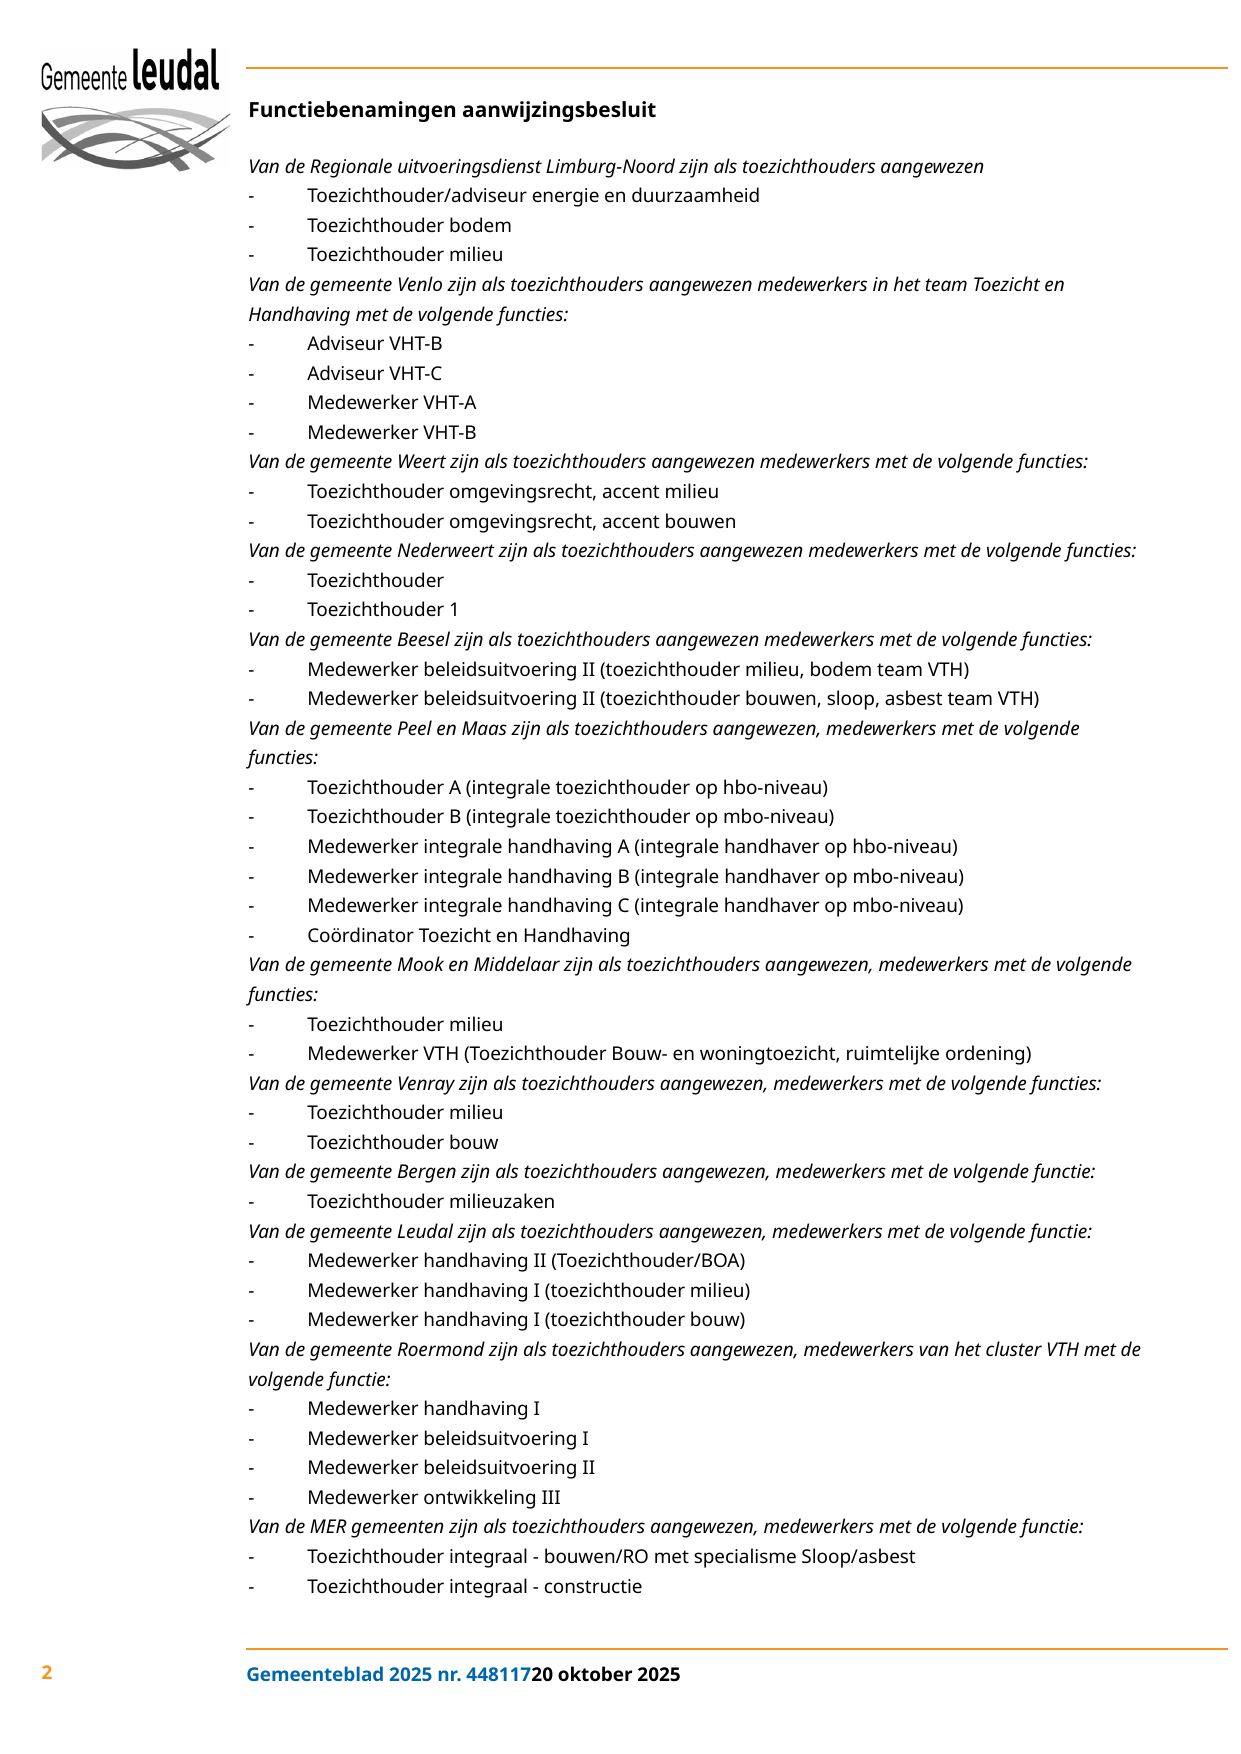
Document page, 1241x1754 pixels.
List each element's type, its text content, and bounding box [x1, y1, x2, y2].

text Van de gemeente Peel en Maas zijn als toezichthouders aangewezen, medewerkers met de volgende functies: [248, 715, 1152, 770]
list Medewerker VHT-A [248, 389, 1152, 415]
list Toezichthouder B (integrale toezichthouder op mbo-niveau) [248, 804, 1152, 829]
text Van de gemeente Mook en Middelaar zijn als toezichthouders aangewezen, medewerkers met de volgende functies: [248, 952, 1152, 1007]
list Toezichthouder bodem [248, 212, 1152, 238]
text Van de gemeente Beesel zijn als toezichthouders aangewezen medewerkers met de volgende functies: [248, 626, 1152, 652]
list Toezichthouder milieu [248, 1011, 1152, 1037]
list Medewerker VTH (Toezichthouder Bouw- en woningtoezicht, ruimtelijke ordening) [248, 1040, 1152, 1066]
list Medewerker integrale handhaving A (integrale handhaver op hbo-niveau) [248, 833, 1152, 859]
list Medewerker handhaving I [248, 1395, 1152, 1421]
text Van de gemeente Nederweert zijn als toezichthouders aangewezen medewerkers met de volgende functies: [248, 537, 1152, 563]
list Toezichthouder 1 [248, 597, 1152, 622]
list Medewerker beleidsuitvoering II (toezichthouder milieu, bodem team VTH) [248, 656, 1152, 682]
text Van de MER gemeenten zijn als toezichthouders aangewezen, medewerkers met de volgende functie: [248, 1514, 1152, 1539]
list Toezichthouder integraal - constructie [248, 1573, 1152, 1599]
list Medewerker VHT-B [248, 419, 1152, 445]
list Medewerker integrale handhaving C (integrale handhaver op mbo-niveau) [248, 892, 1152, 918]
list Toezichthouder integraal - bouwen/RO met specialisme Sloop/asbest [248, 1543, 1152, 1569]
list Toezichthouder/adviseur energie en duurzaamheid [248, 182, 1152, 208]
text Van de gemeente Roermond zijn als toezichthouders aangewezen, medewerkers van het cluster VTH met de volgende functie: [248, 1336, 1152, 1392]
list Coördinator Toezicht en Handhaving [248, 922, 1152, 948]
text Van de gemeente Venray zijn als toezichthouders aangewezen, medewerkers met de volgende functies: [248, 1070, 1152, 1096]
list Toezichthouder milieu [248, 1099, 1152, 1125]
list Toezichthouder milieuzaken [248, 1188, 1152, 1214]
text Van de gemeente Bergen zijn als toezichthouders aangewezen, medewerkers met de volgende functie: [248, 1159, 1152, 1184]
list Medewerker beleidsuitvoering II [248, 1454, 1152, 1480]
text Van de gemeente Weert zijn als toezichthouders aangewezen medewerkers met de volgende functies: [248, 449, 1152, 474]
list Medewerker ontwikkeling III [248, 1484, 1152, 1510]
list Medewerker handhaving I (toezichthouder bouw) [248, 1307, 1152, 1332]
list Medewerker beleidsuitvoering I [248, 1425, 1152, 1451]
list Adviseur VHT-C [248, 360, 1152, 386]
text Van de gemeente Leudal zijn als toezichthouders aangewezen, medewerkers met de volgende functie: [248, 1218, 1152, 1244]
list Toezichthouder A (integrale toezichthouder op hbo-niveau) [248, 774, 1152, 800]
list Adviseur VHT-B [248, 330, 1152, 356]
text Van de Regionale uitvoeringsdienst Limburg-Noord zijn als toezichthouders aangewezen [248, 153, 1152, 179]
list Toezichthouder bouw [248, 1129, 1152, 1155]
list Medewerker handhaving II (Toezichthouder/BOA) [248, 1247, 1152, 1273]
list Toezichthouder milieu [248, 242, 1152, 267]
list Toezichthouder [248, 567, 1152, 593]
list Toezichthouder omgevingsrecht, accent milieu [248, 478, 1152, 504]
list Toezichthouder omgevingsrecht, accent bouwen [248, 508, 1152, 534]
text Van de gemeente Venlo zijn als toezichthouders aangewezen medewerkers in het team Toezicht en Handhaving met de volgende functies: [248, 271, 1152, 327]
list Medewerker integrale handhaving B (integrale handhaver op mbo-niveau) [248, 863, 1152, 889]
list Medewerker handhaving I (toezichthouder milieu) [248, 1277, 1152, 1303]
list Medewerker beleidsuitvoering II (toezichthouder bouwen, sloop, asbest team VTH) [248, 685, 1152, 711]
text Functiebenamingen aanwijzingsbesluit [248, 95, 1152, 123]
picture [41, 47, 231, 172]
